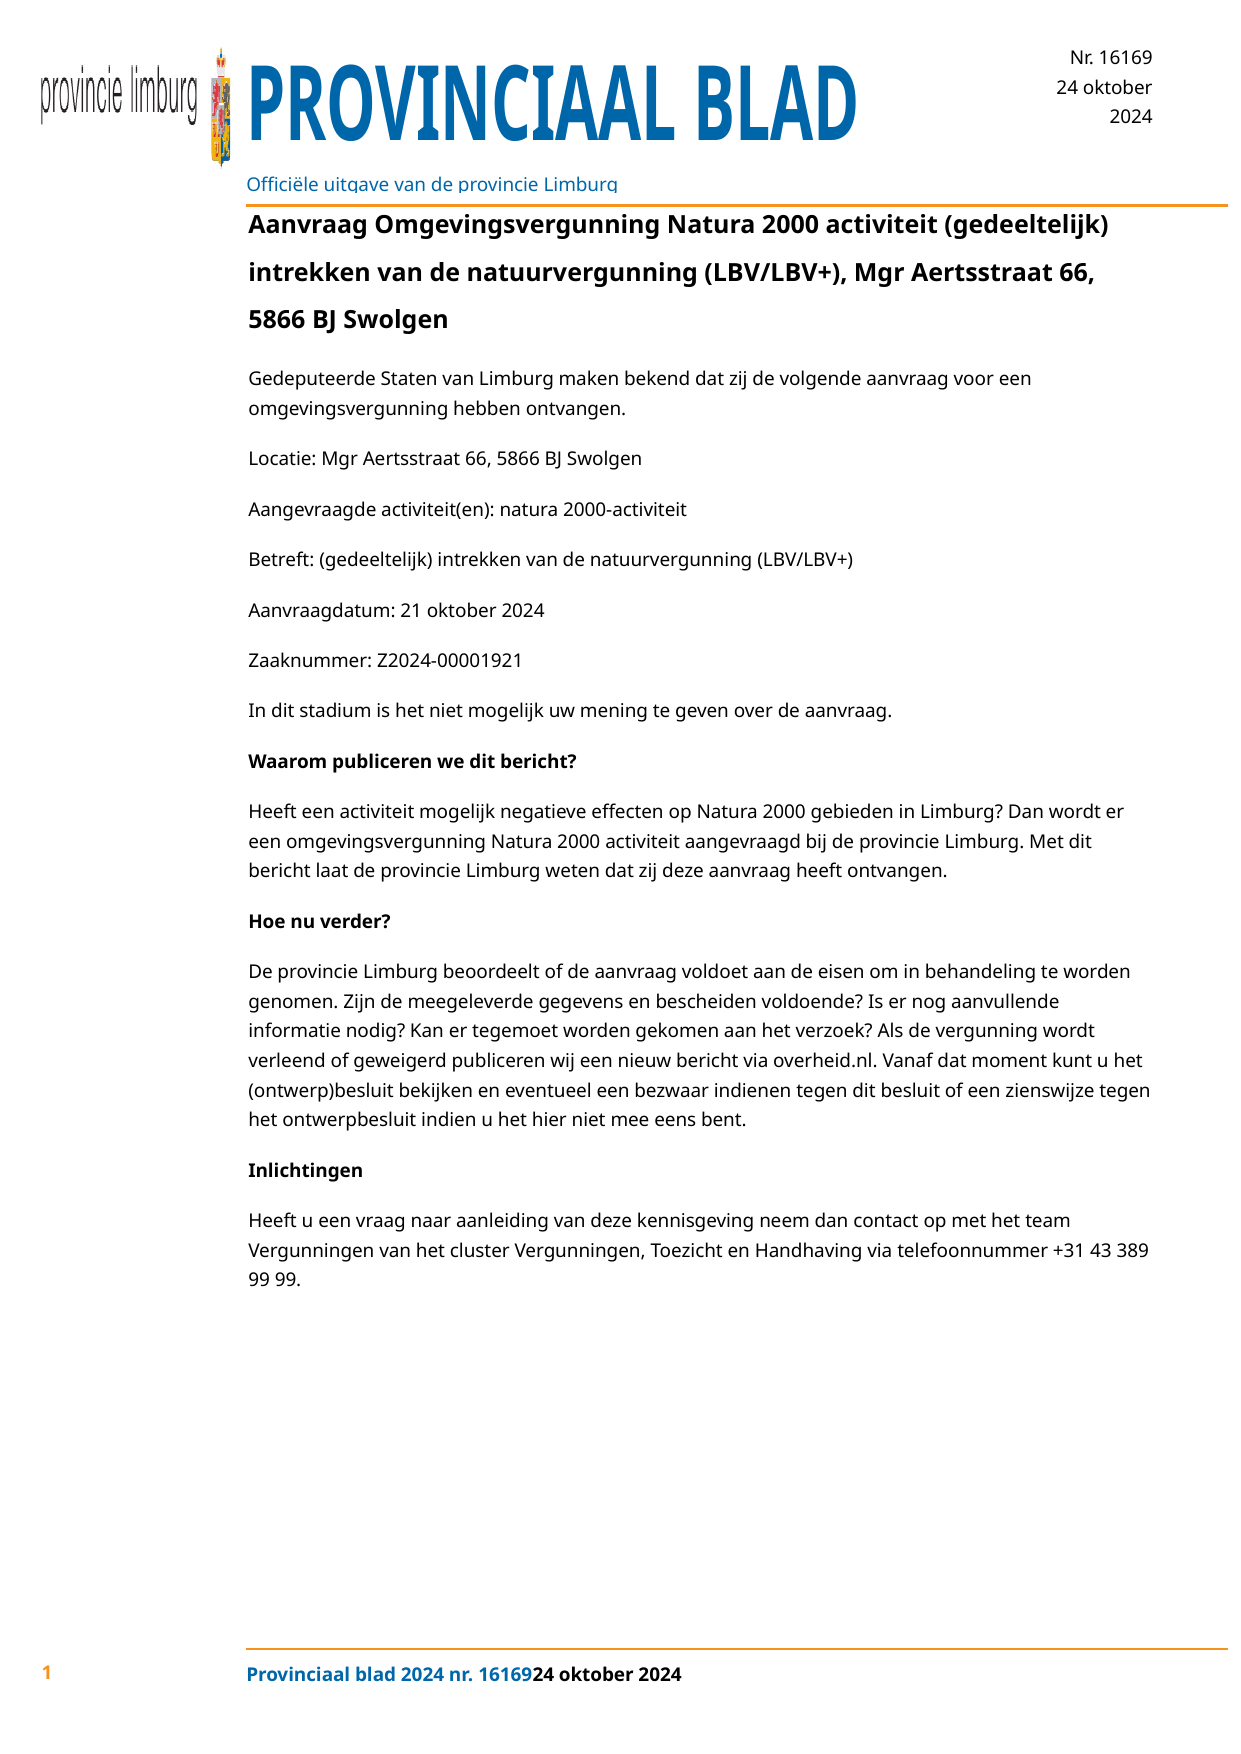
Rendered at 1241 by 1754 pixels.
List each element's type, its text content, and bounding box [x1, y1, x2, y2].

text In dit stadium is het niet mogelijk uw mening te geven over de aanvraag. [248, 698, 1152, 723]
text Gedeputeerde Staten van Limburg maken bekend dat zij de volgende aanvraag voor een omgevingsvergunning hebben ontvangen. [248, 366, 1152, 421]
picture [41, 47, 231, 172]
text Waarom publiceren we dit bericht? [248, 748, 1152, 774]
text Zaaknummer: Z2024-00001921 [248, 647, 1152, 673]
text Hoe nu verder? [248, 908, 1152, 934]
text Betreft: (gedeeltelijk) intrekken van de natuurvergunning (LBV/LBV+) [248, 546, 1152, 572]
text Aanvraag Omgevingsvergunning Natura 2000 activiteit (gedeeltelijk) intrekken van de natuurvergunning (LBV/LBV+), Mgr Aertsstraat 66, 5866 BJ Swolgen [248, 207, 1152, 336]
text De provincie Limburg beoordeelt of de aanvraag voldoet aan de eisen om in behandeling te worden genomen. Zijn de meegeleverde gegevens en bescheiden voldoende? Is er nog aanvullende informatie nodig? Kan er tegemoet worden gekomen aan het verzoek? Als de vergunning wordt verleend of geweigerd publiceren wij een nieuw bericht via overheid.nl. Vanaf dat moment kunt u het (ontwerp)besluit bekijken en eventueel een bezwaar indienen tegen dit besluit of een zienswijze tegen het ontwerpbesluit indien u het hier niet mee eens bent. [248, 958, 1152, 1132]
text Locatie: Mgr Aertsstraat 66, 5866 BJ Swolgen [248, 446, 1152, 471]
text Heeft een activiteit mogelijk negatieve effecten op Natura 2000 gebieden in Limburg? Dan wordt er een omgevingsvergunning Natura 2000 activiteit aangevraagd bij de provincie Limburg. Met dit bericht laat de provincie Limburg weten dat zij deze aanvraag heeft ontvangen. [248, 798, 1152, 883]
text Aangevraagde activiteit(en): natura 2000-activiteit [248, 496, 1152, 522]
text Inlichtingen [248, 1157, 1152, 1182]
text Aanvraagdatum: 21 oktober 2024 [248, 597, 1152, 622]
text Heeft u een vraag naar aanleiding van deze kennisgeving neem dan contact op met het team Vergunningen van het cluster Vergunningen, Toezicht en Handhaving via telefoonnummer +31 43 389 99 99. [248, 1207, 1152, 1292]
